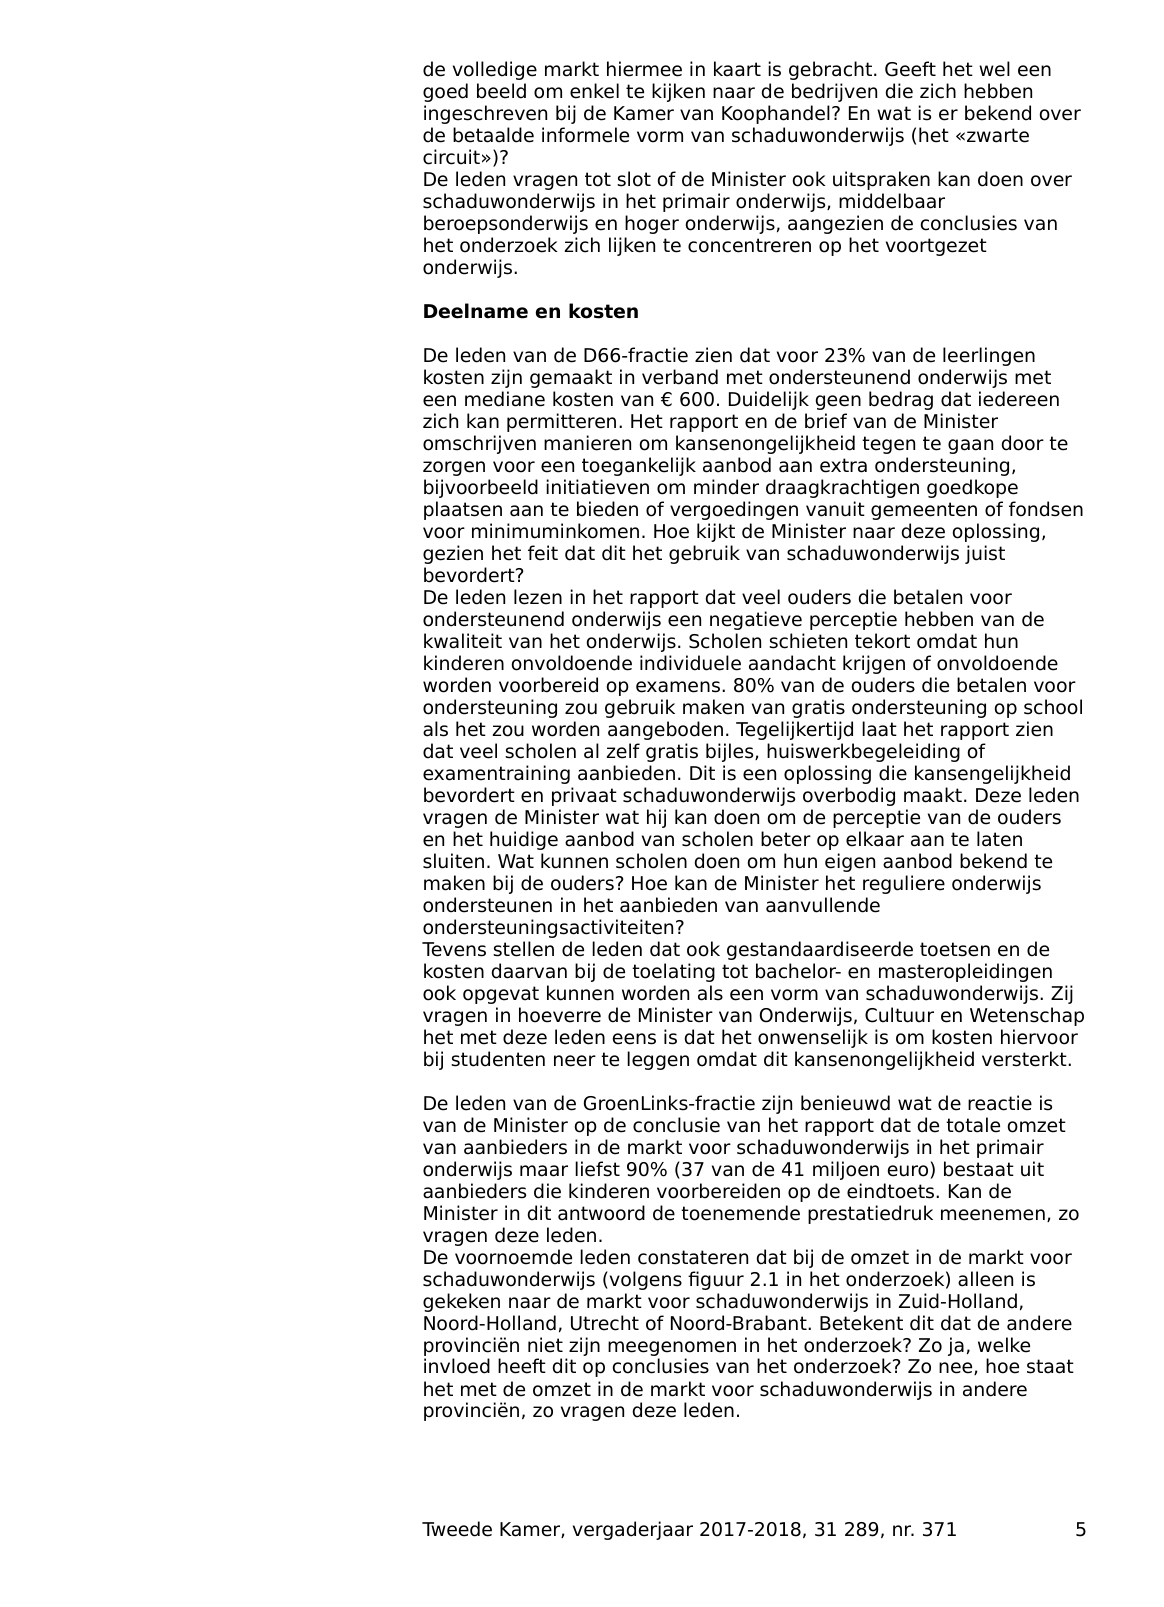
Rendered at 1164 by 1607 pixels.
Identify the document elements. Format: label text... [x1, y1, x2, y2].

text De leden van de GroenLinks-fractie zijn benieuwd wat de reactie is van de Minister op de conclusie van het rapport dat de totale omzet van aanbieders in de markt voor schaduwonderwijs in het primair onderwijs maar liefst 90% (37 van de 41 miljoen euro) bestaat uit aanbieders die kinderen voorbereiden op de eindtoets. Kan de Minister in dit antwoord de toenemende prestatiedruk meenemen, zo vragen deze leden. [422, 1093, 1087, 1247]
text De leden vragen tot slot of de Minister ook uitspraken kan doen over schaduwonderwijs in het primair onderwijs, middelbaar beroepsonderwijs en hoger onderwijs, aangezien de conclusies van het onderzoek zich lijken te concentreren op het voortgezet onderwijs. [422, 169, 1087, 279]
subtitle Deelname en kosten [422, 301, 1087, 323]
text De leden lezen in het rapport dat veel ouders die betalen voor ondersteunend onderwijs een negatieve perceptie hebben van de kwaliteit van het onderwijs. Scholen schieten tekort omdat hun kinderen onvoldoende individuele aandacht krijgen of onvoldoende worden voorbereid op examens. 80% van de ouders die betalen voor ondersteuning zou gebruik maken van gratis ondersteuning op school als het zou worden aangeboden. Tegelijkertijd laat het rapport zien dat veel scholen al zelf gratis bijles, huiswerkbegeleiding of examentraining aanbieden. Dit is een oplossing die kansengelijkheid bevordert en privaat schaduwonderwijs overbodig maakt. Deze leden vragen de Minister wat hij kan doen om de perceptie van de ouders en het huidige aanbod van scholen beter op elkaar aan te laten sluiten. Wat kunnen scholen doen om hun eigen aanbod bekend te maken bij de ouders? Hoe kan de Minister het reguliere onderwijs ondersteunen in het aanbieden van aanvullende ondersteuningsactiviteiten? [422, 587, 1087, 939]
text De leden van de D66-fractie zien dat voor 23% van de leerlingen kosten zijn gemaakt in verband met ondersteunend onderwijs met een mediane kosten van € 600. Duidelijk geen bedrag dat iedereen zich kan permitteren. Het rapport en de brief van de Minister omschrijven manieren om kansenongelijkheid tegen te gaan door te zorgen voor een toegankelijk aanbod aan extra ondersteuning, bijvoorbeeld initiatieven om minder draagkrachtigen goedkope plaatsen aan te bieden of vergoedingen vanuit gemeenten of fondsen voor minimuminkomen. Hoe kijkt de Minister naar deze oplossing, gezien het feit dat dit het gebruik van schaduwonderwijs juist bevordert? [422, 345, 1087, 587]
text de volledige markt hiermee in kaart is gebracht. Geeft het wel een goed beeld om enkel te kijken naar de bedrijven die zich hebben ingeschreven bij de Kamer van Koophandel? En wat is er bekend over de betaalde informele vorm van schaduwonderwijs (het «zwarte circuit»)? [422, 59, 1087, 169]
text Tevens stellen de leden dat ook gestandaardiseerde toetsen en de kosten daarvan bij de toelating tot bachelor- en masteropleidingen ook opgevat kunnen worden als een vorm van schaduwonderwijs. Zij vragen in hoeverre de Minister van Onderwijs, Cultuur en Wetenschap het met deze leden eens is dat het onwenselijk is om kosten hiervoor bij studenten neer te leggen omdat dit kansenongelijkheid versterkt. [422, 939, 1087, 1071]
text De voornoemde leden constateren dat bij de omzet in de markt voor schaduwonderwijs (volgens figuur 2.1 in het onderzoek) alleen is gekeken naar de markt voor schaduwonderwijs in Zuid-Holland, Noord-Holland, Utrecht of Noord-Brabant. Betekent dit dat de andere provinciën niet zijn meegenomen in het onderzoek? Zo ja, welke invloed heeft dit op conclusies van het onderzoek? Zo nee, hoe staat het met de omzet in de markt voor schaduwonderwijs in andere provinciën, zo vragen deze leden. [422, 1247, 1087, 1422]
